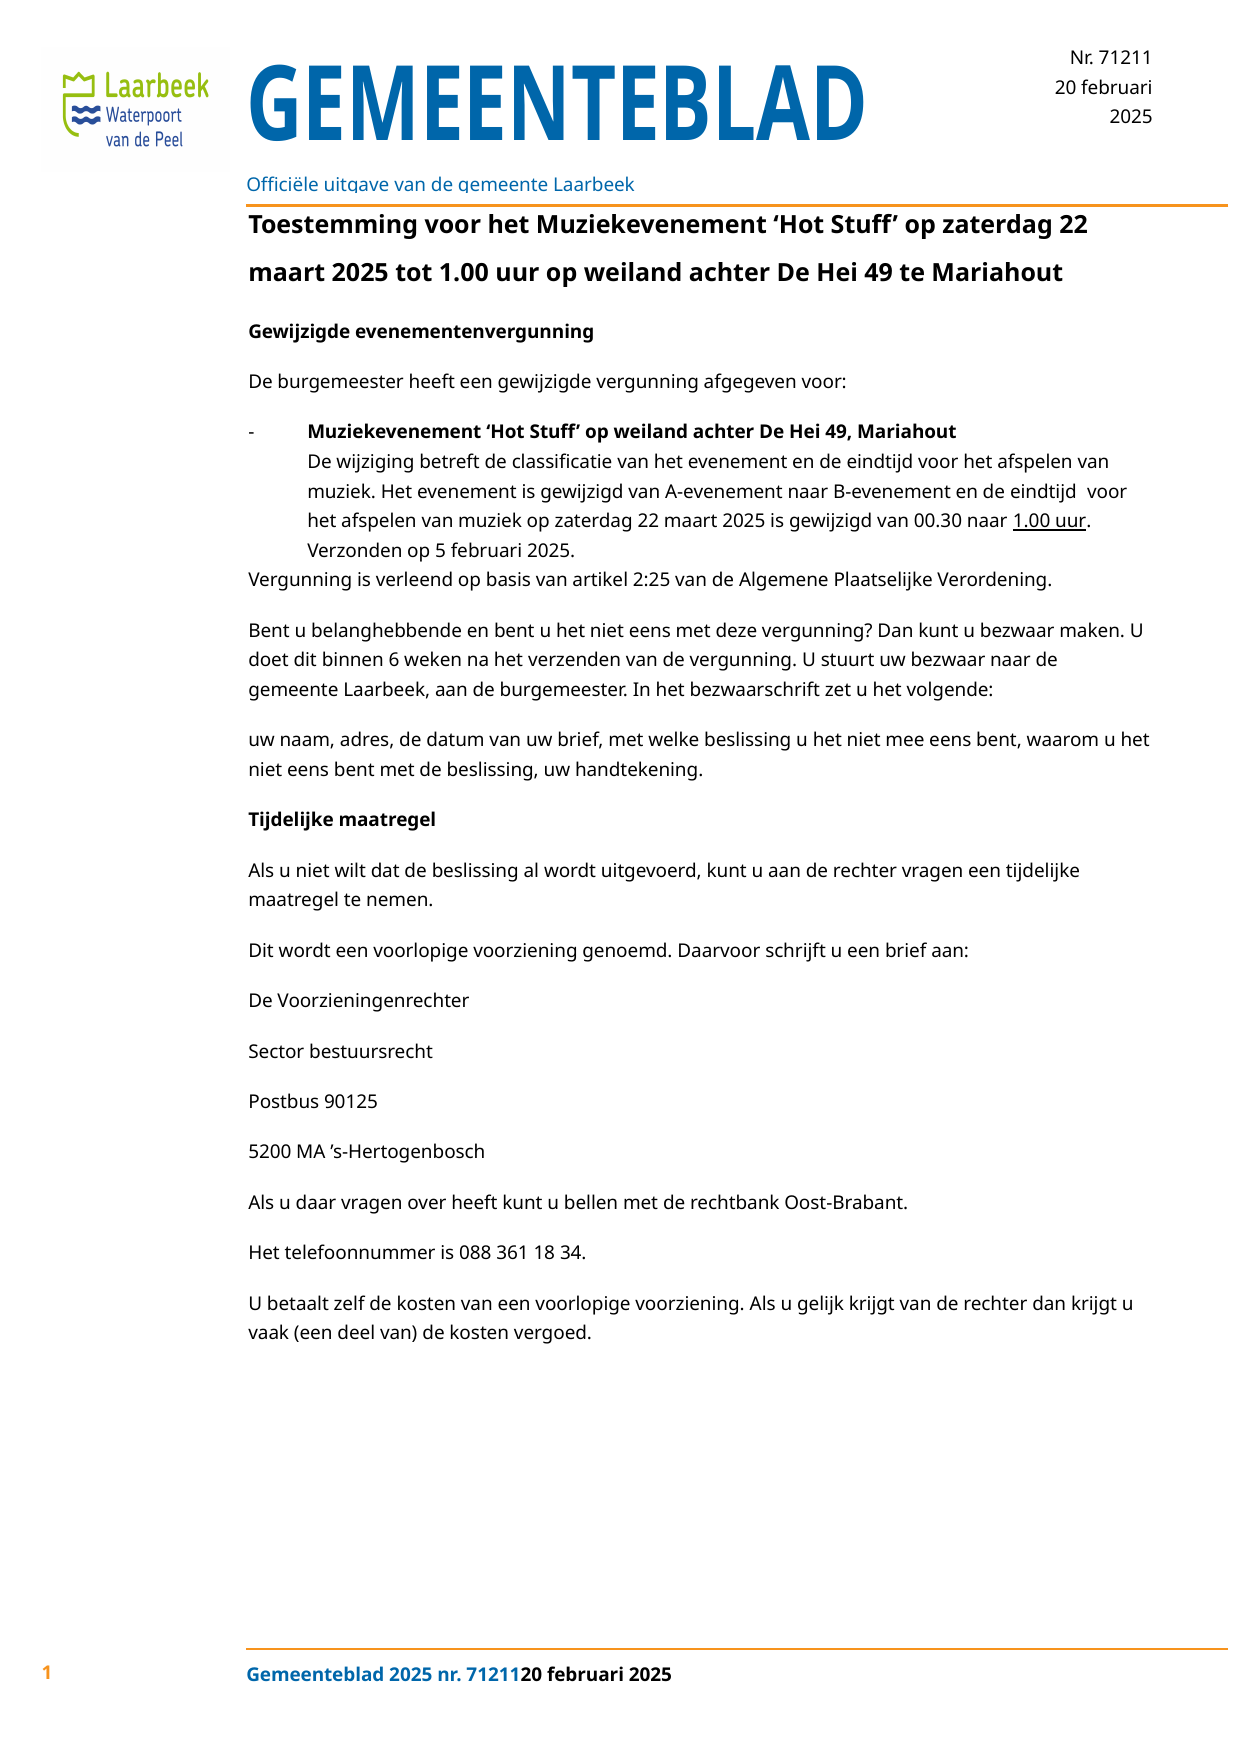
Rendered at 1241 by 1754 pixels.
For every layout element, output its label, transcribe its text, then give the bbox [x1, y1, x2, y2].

text uw naam, adres, de datum van uw brief, met welke beslissing u het niet mee eens bent, waarom u het niet eens bent met de beslissing, uw handtekening. [248, 727, 1152, 782]
text Als u daar vragen over heeft kunt u bellen met de rechtbank Oost-Brabant. [248, 1189, 1152, 1215]
list De wijziging betreft de classificatie van het evenement en de eindtijd voor het afspelen van muziek. Het evenement is gewijzigd van A-evenement naar B-evenement en de eindtijd voor het afspelen van muziek op zaterdag 22 maart 2025 is gewijzigd van 00.30 naar 1.00 uur. Verzonden op 5 februari 2025. [248, 448, 1152, 563]
text Gewijzigde evenementenvergunning [248, 318, 1152, 344]
text Sector bestuursrecht [248, 1038, 1152, 1064]
picture [41, 47, 231, 172]
text 5200 MA ’s-Hertogenbosch [248, 1139, 1152, 1164]
text Tijdelijke maatregel [248, 807, 1152, 832]
text Vergunning is verleend op basis van artikel 2:25 van de Algemene Plaatselijke Verordening. [248, 567, 1152, 592]
text De burgemeester heeft een gewijzigde vergunning afgegeven voor: [248, 368, 1152, 394]
text De Voorzieningenrechter [248, 987, 1152, 1013]
text Het telefoonnummer is 088 361 18 34. [248, 1239, 1152, 1265]
text Als u niet wilt dat de beslissing al wordt uitgevoerd, kunt u aan de rechter vragen een tijdelijke maatregel te nemen. [248, 857, 1152, 912]
text U betaalt zelf de kosten van een voorlopige voorziening. Als u gelijk krijgt van de rechter dan krijgt u vaak (een deel van) de kosten vergoed. [248, 1290, 1152, 1345]
text Toestemming voor het Muziekevenement ‘Hot Stuff’ op zaterdag 22 maart 2025 tot 1.00 uur op weiland achter De Hei 49 te Mariahout [248, 207, 1152, 288]
text Dit wordt een voorlopige voorziening genoemd. Daarvoor schrijft u een brief aan: [248, 937, 1152, 963]
text Postbus 90125 [248, 1088, 1152, 1114]
list Muziekevenement ‘Hot Stuff’ op weiland achter De Hei 49, Mariahout [248, 419, 1152, 444]
text Bent u belanghebbende en bent u het niet eens met deze vergunning? Dan kunt u bezwaar maken. U doet dit binnen 6 weken na het verzenden van de vergunning. U stuurt uw bezwaar naar de gemeente Laarbeek, aan de burgemeester. In het bezwaarschrift zet u het volgende: [248, 617, 1152, 702]
